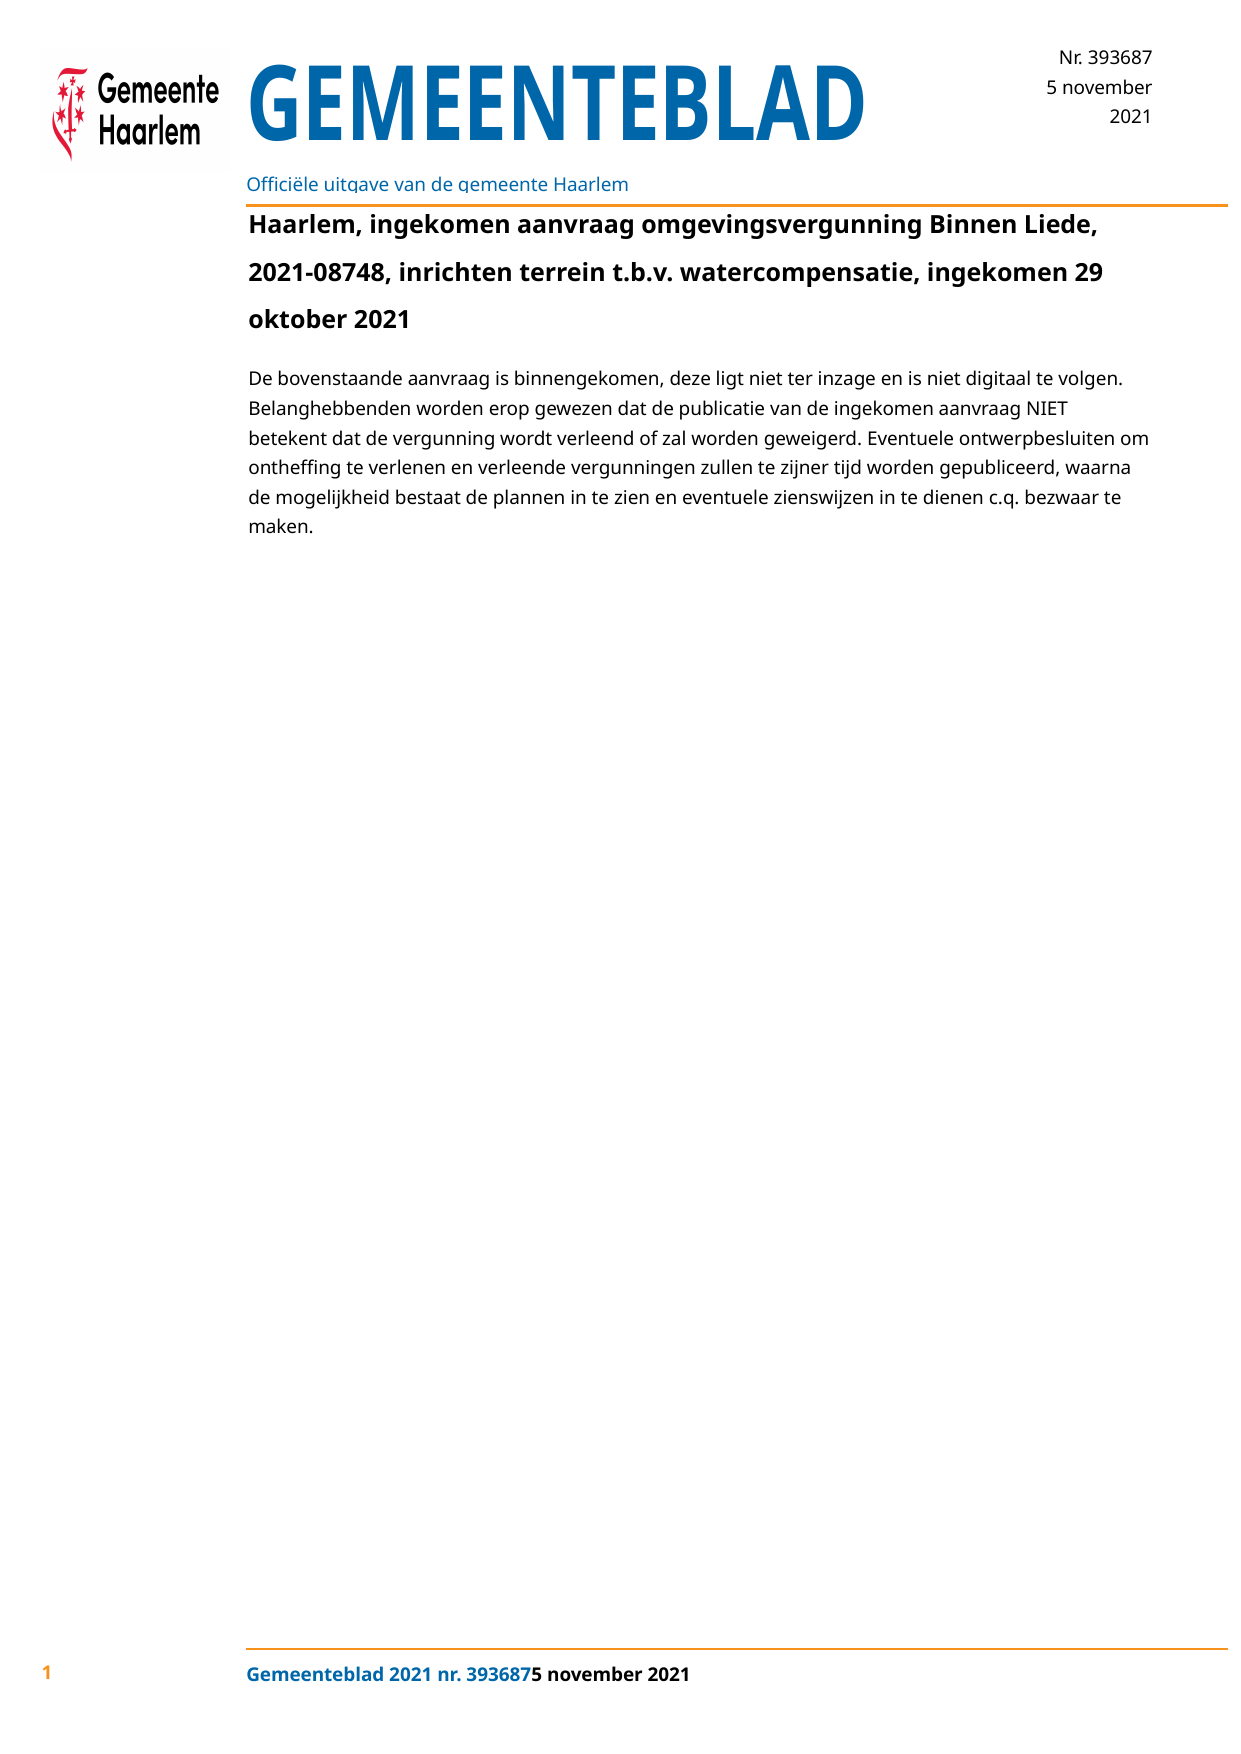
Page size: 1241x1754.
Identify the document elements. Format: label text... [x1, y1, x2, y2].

text De bovenstaande aanvraag is binnengekomen, deze ligt niet ter inzage en is niet digitaal te volgen. Belanghebbenden worden erop gewezen dat de publicatie van de ingekomen aanvraag NIET betekent dat de vergunning wordt verleend of zal worden geweigerd. Eventuele ontwerpbesluiten om ontheffing te verlenen en verleende vergunningen zullen te zijner tijd worden gepubliceerd, waarna de mogelijkheid bestaat de plannen in te zien en eventuele zienswijzen in te dienen c.q. bezwaar te maken. [248, 366, 1152, 539]
text Haarlem, ingekomen aanvraag omgevingsvergunning Binnen Liede, 2021-08748, inrichten terrein t.b.v. watercompensatie, ingekomen 29 oktober 2021 [248, 207, 1152, 336]
picture [41, 47, 231, 172]
